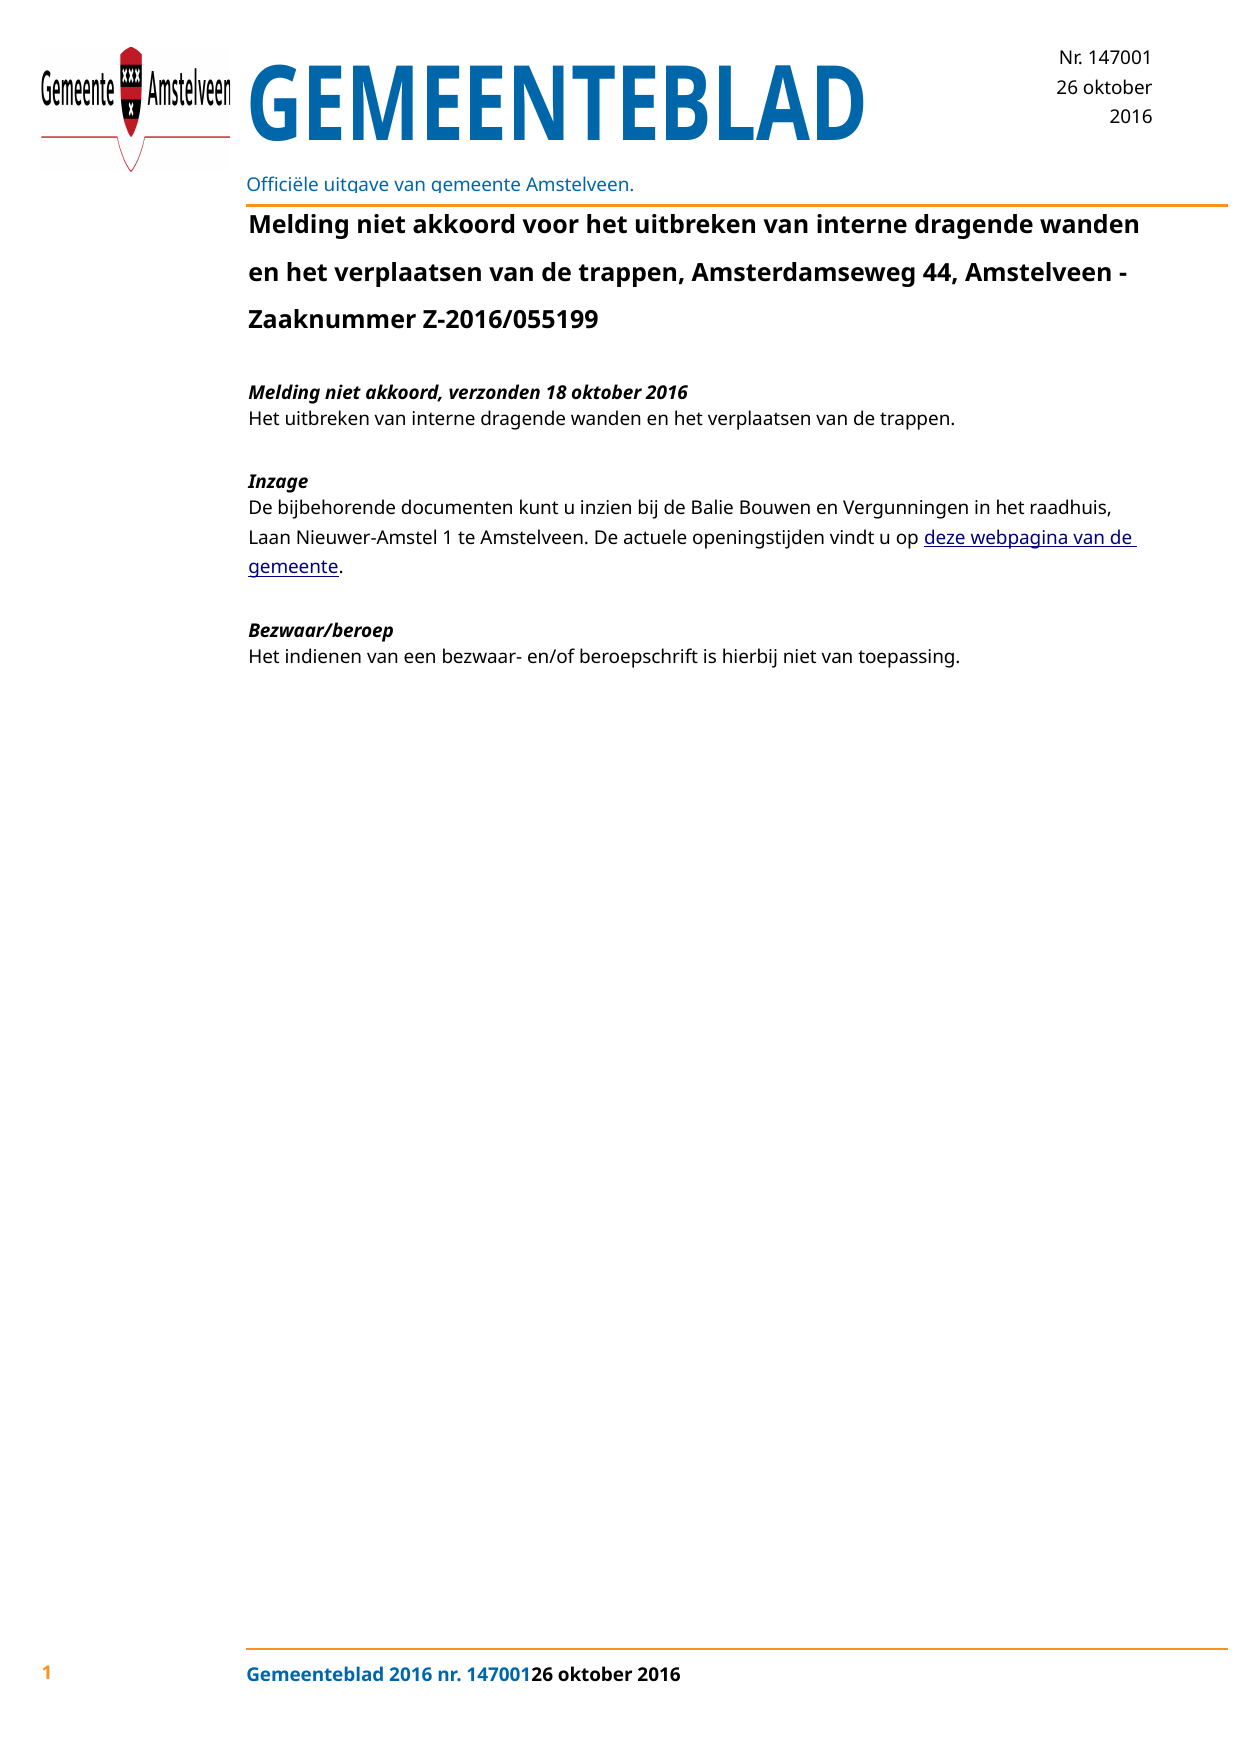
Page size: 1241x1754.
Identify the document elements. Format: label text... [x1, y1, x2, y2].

picture [41, 47, 231, 172]
text Het indienen van een bezwaar- en/of beroepschrift is hierbij niet van toepassing. [248, 643, 1152, 669]
text Het uitbreken van interne dragende wanden en het verplaatsen van de trappen. [248, 405, 1152, 431]
text Melding niet akkoord voor het uitbreken van interne dragende wanden en het verplaatsen van de trappen, Amsterdamseweg 44, Amstelveen - Zaaknummer Z-2016/055199 [248, 207, 1152, 336]
text De bijbehorende documenten kunt u inzien bij de Balie Bouwen en Vergunningen in het raadhuis, Laan Nieuwer-Amstel 1 te Amstelveen. De actuele openingstijden vindt u op deze webpagina van de gemeente. [248, 494, 1152, 579]
text Inzage [248, 469, 1152, 494]
text Melding niet akkoord, verzonden 18 oktober 2016 [248, 379, 1152, 405]
text Bezwaar/beroep [248, 618, 1152, 643]
